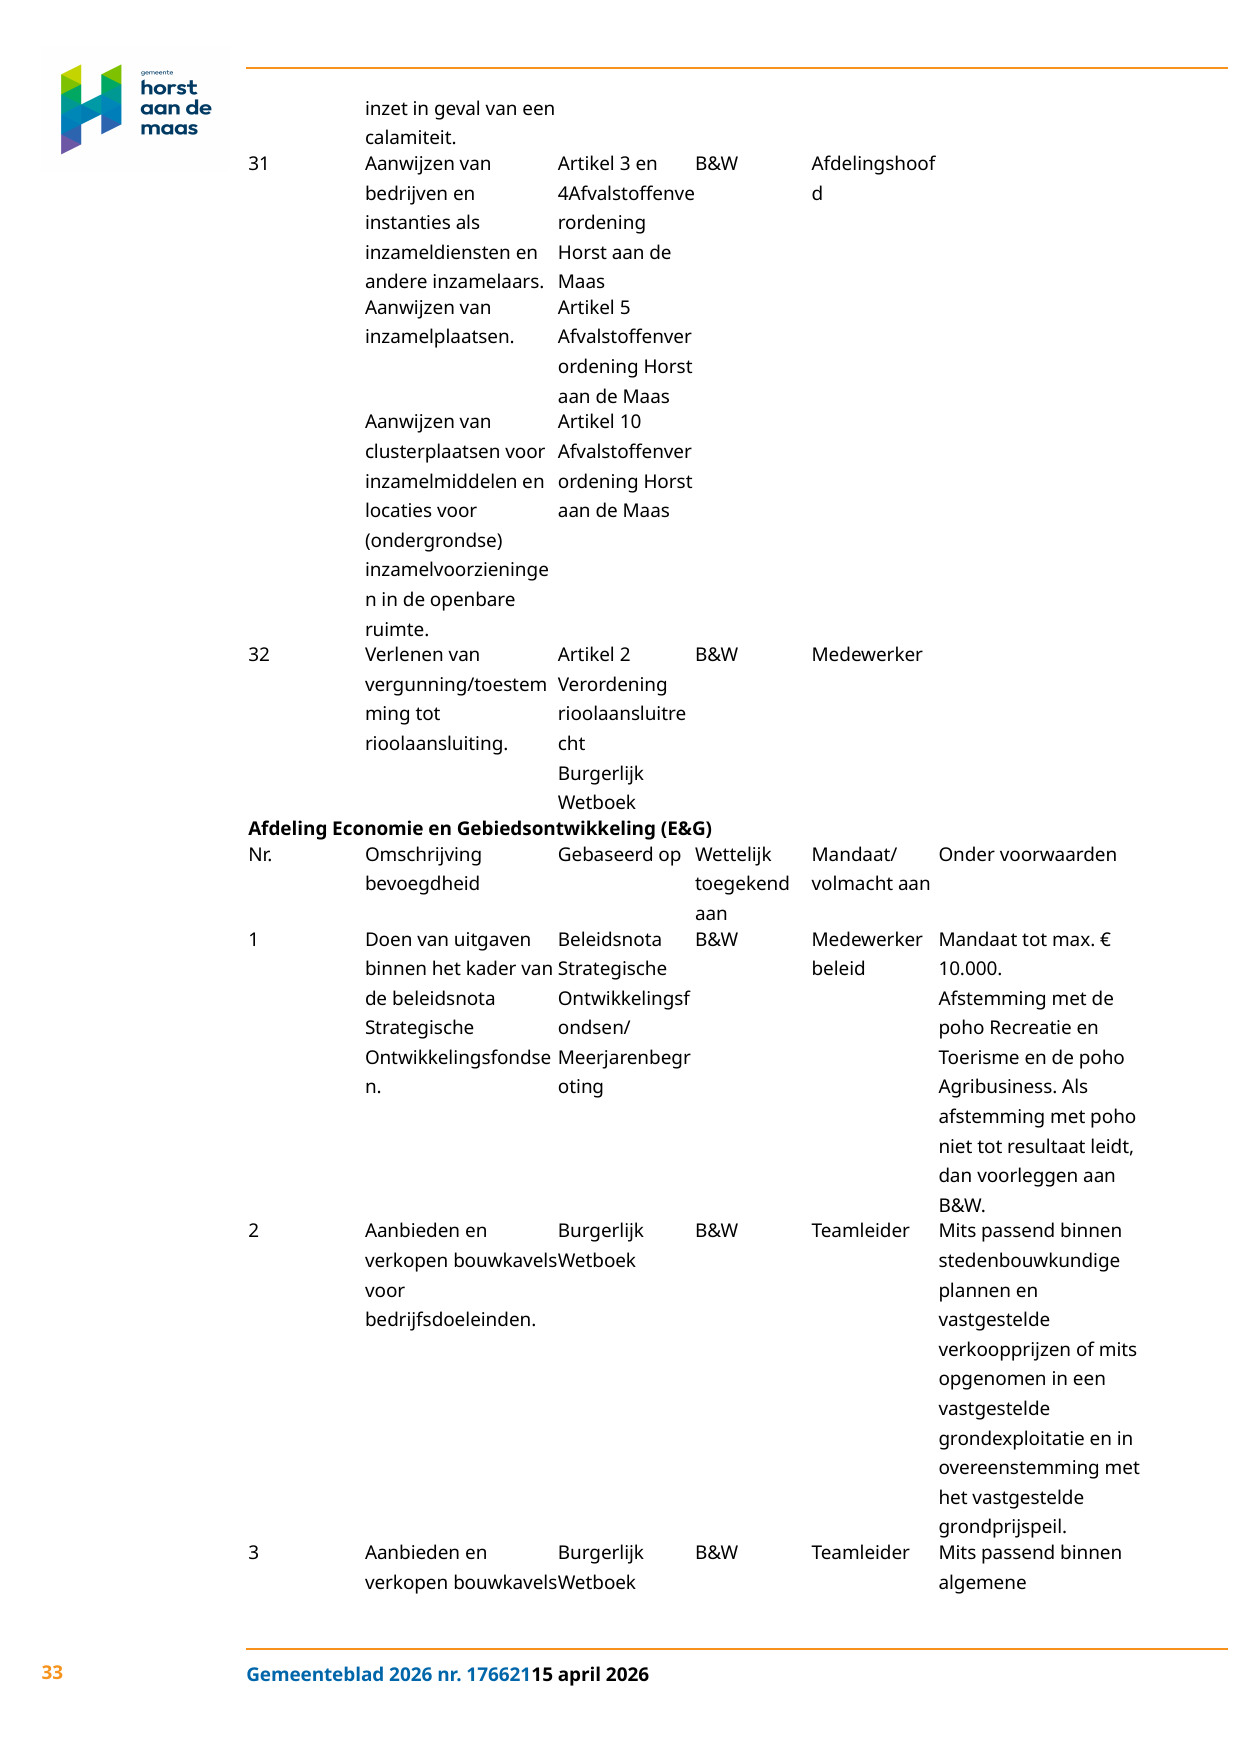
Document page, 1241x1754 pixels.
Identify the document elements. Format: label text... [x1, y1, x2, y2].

table_cell Burgerlijk Wetboek [558, 1218, 695, 1539]
table_cell Beleidsnota Strategische Ontwikkelingsfondsen/ Meerjarenbegroting [558, 926, 695, 1218]
table_cell [695, 95, 811, 150]
table_cell Omschrijving bevoegdheid [365, 841, 558, 926]
table_cell Verlenen van vergunning/toestemming tot rioolaansluiting. [365, 641, 558, 815]
table_cell Medewerker [811, 641, 938, 815]
table_cell [248, 95, 365, 150]
table_cell Afdelingshoofd [811, 150, 938, 641]
table_cell B&W [695, 1539, 811, 1594]
table_cell Artikel 10 Afvalstoffenverordening Horst aan de Maas [558, 409, 695, 641]
table_cell Doen van uitgaven binnen het kader van de beleidsnota Strategische Ontwikkelingsfondsen. [365, 926, 558, 1218]
table_cell Aanbieden en verkopen bouwkavels [365, 1539, 558, 1594]
table_cell [811, 95, 938, 150]
table_cell Teamleider [811, 1218, 938, 1539]
table_cell 32 [248, 641, 365, 815]
table_cell 31 [248, 150, 365, 641]
table_cell Wettelijk toegekend aan [695, 841, 811, 926]
table_cell [938, 150, 1152, 641]
table_cell Artikel 5 Afvalstoffenverordening Horst aan de Maas [558, 294, 695, 409]
table_cell Aanbieden en verkopen bouwkavels voor bedrijfsdoeleinden. [365, 1218, 558, 1539]
table_cell Teamleider [811, 1539, 938, 1594]
table_cell Aanwijzen van clusterplaatsen voor inzamelmiddelen en locaties voor (ondergrondse) inzamelvoorzieningen in de openbare ruimte. [365, 409, 558, 641]
table_cell 2 [248, 1218, 365, 1539]
table_cell Mandaat tot max. € 10.000. Afstemming met de poho Recreatie en Toerisme en de poho Agribusiness. Als afstemming met poho niet tot resultaat leidt, dan voorleggen aan B&W. [938, 926, 1152, 1218]
table_cell [558, 95, 695, 150]
table_cell Mits passend binnen algemene [938, 1539, 1152, 1594]
table_cell Medewerker beleid [811, 926, 938, 1218]
table_cell Aanwijzen van inzamelplaatsen. [365, 294, 558, 409]
table_cell 1 [248, 926, 365, 1218]
table_cell 3 [248, 1539, 365, 1594]
table_cell Afdeling Economie en Gebiedsontwikkeling (E&G) [248, 815, 1152, 841]
table_cell Gebaseerd op [558, 841, 695, 926]
table_cell Nr. [248, 841, 365, 926]
table_cell Artikel 3 en 4Afvalstoffenverordening Horst aan de Maas [558, 150, 695, 294]
table_cell Artikel 2 Verordening rioolaansluitrecht Burgerlijk Wetboek [558, 641, 695, 815]
table_cell Mandaat/volmacht aan [811, 841, 938, 926]
table_cell B&W [695, 926, 811, 1218]
table_cell Onder voorwaarden [938, 841, 1152, 926]
table_cell Aanwijzen van bedrijven en instanties als inzameldiensten en andere inzamelaars. [365, 150, 558, 294]
picture [41, 47, 231, 172]
table_cell B&W [695, 150, 811, 641]
table_cell [938, 641, 1152, 815]
table_cell B&W [695, 1218, 811, 1539]
table_cell [938, 95, 1152, 150]
table_cell inzet in geval van een calamiteit. [365, 95, 558, 150]
table_cell Burgerlijk Wetboek [558, 1539, 695, 1594]
table_cell B&W [695, 641, 811, 815]
table_cell Mits passend binnen stedenbouwkundige plannen en vastgestelde verkoopprijzen of mits opgenomen in een vastgestelde grondexploitatie en in overeenstemming met het vastgestelde grondprijspeil. [938, 1218, 1152, 1539]
